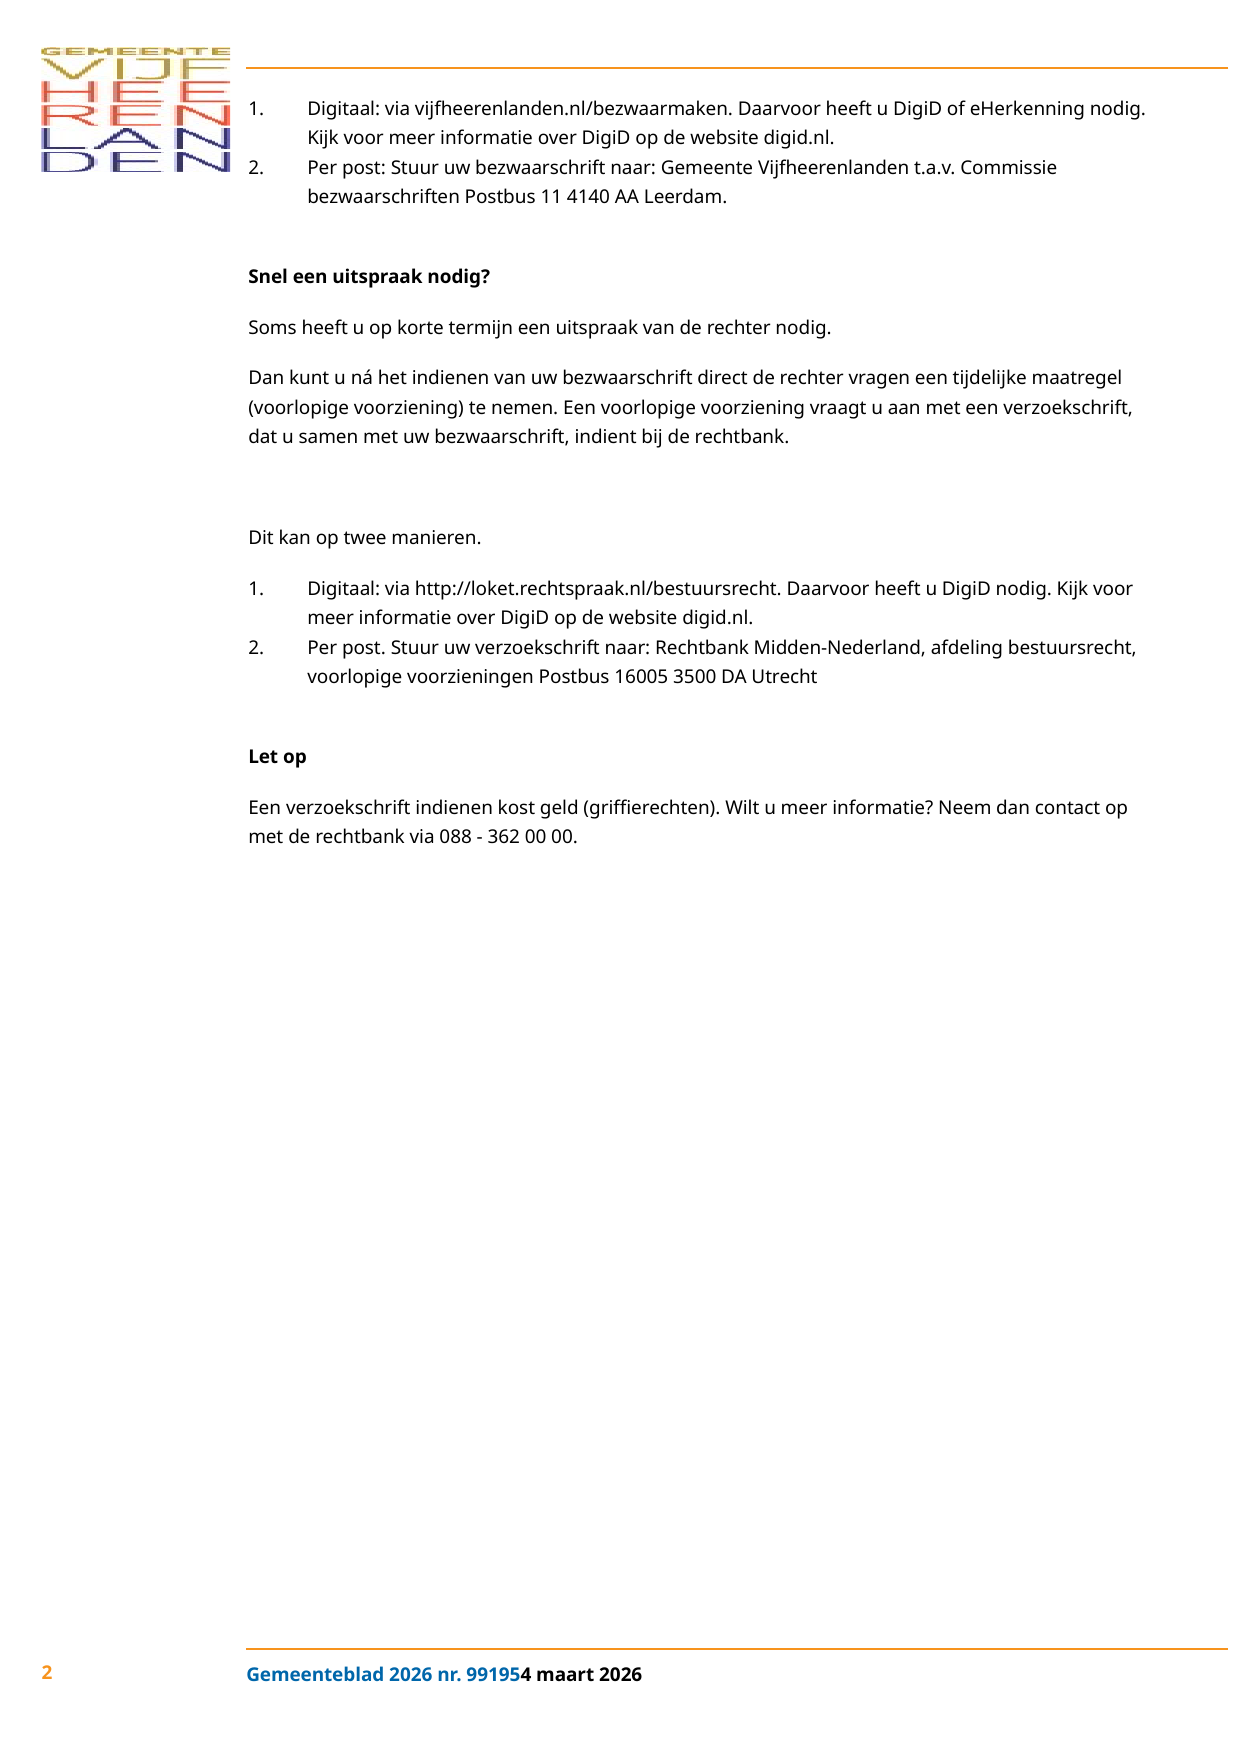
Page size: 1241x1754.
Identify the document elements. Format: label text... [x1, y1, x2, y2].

text Dit kan op twee manieren. [248, 524, 1152, 550]
list Per post. Stuur uw verzoekschrift naar: Rechtbank Midden-Nederland, afdeling bestuursrecht, voorlopige voorzieningen Postbus 16005 3500 DA Utrecht [248, 634, 1152, 689]
text Dan kunt u ná het indienen van uw bezwaarschrift direct de rechter vragen een tijdelijke maatregel (voorlopige voorziening) te nemen. Een voorlopige voorziening vraagt u aan met een verzoekschrift, dat u samen met uw bezwaarschrift, indient bij de rechtbank. [248, 364, 1152, 449]
text Een verzoekschrift indienen kost geld (griffierechten). Wilt u meer informatie? Neem dan contact op met de rechtbank via 088 - 362 00 00. [248, 794, 1152, 849]
list Digitaal: via vijfheerenlanden.nl/bezwaarmaken. Daarvoor heeft u DigiD of eHerkenning nodig. Kijk voor meer informatie over DigiD op de website digid.nl. [248, 95, 1152, 150]
text Soms heeft u op korte termijn een uitspraak van de rechter nodig. [248, 314, 1152, 340]
text Let op [248, 743, 1152, 769]
text Snel een uitspraak nodig? [248, 263, 1152, 289]
list Per post: Stuur uw bezwaarschrift naar: Gemeente Vijfheerenlanden t.a.v. Commissie bezwaarschriften Postbus 11 4140 AA Leerdam. [248, 154, 1152, 209]
list Digitaal: via http://loket.rechtspraak.nl/bestuursrecht. Daarvoor heeft u DigiD nodig. Kijk voor meer informatie over DigiD op de website digid.nl. [248, 575, 1152, 630]
picture [41, 47, 231, 172]
